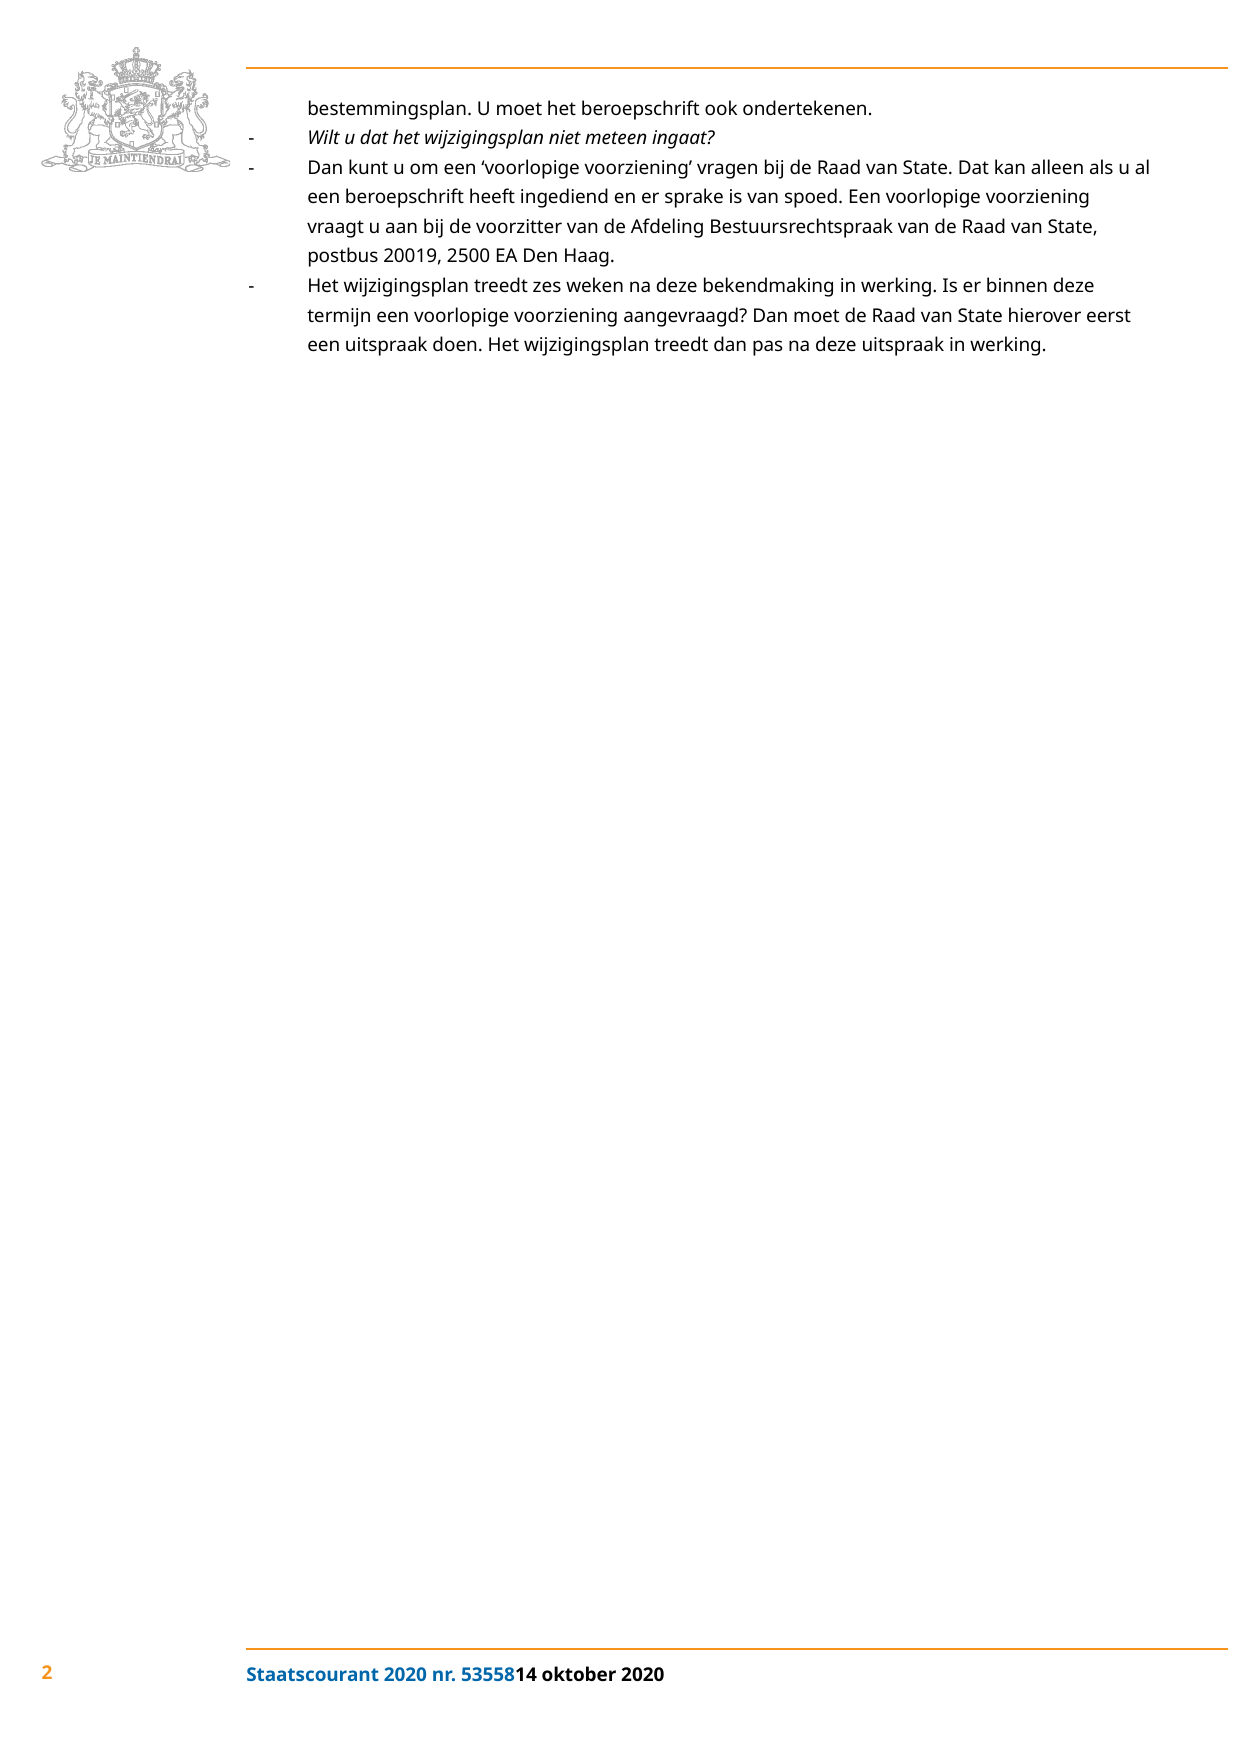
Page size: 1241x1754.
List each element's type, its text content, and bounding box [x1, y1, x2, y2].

list Dan kunt u om een ‘voorlopige voorziening’ vragen bij de Raad van State. Dat kan alleen als u al een beroepschrift heeft ingediend en er sprake is van spoed. Een voorlopige voorziening vraagt u aan bij de voorzitter van de Afdeling Bestuursrechtspraak van de Raad van State, postbus 20019, 2500 EA Den Haag. [248, 154, 1152, 268]
list Het wijzigingsplan treedt zes weken na deze bekendmaking in werking. Is er binnen deze termijn een voorlopige voorziening aangevraagd? Dan moet de Raad van State hierover eerst een uitspraak doen. Het wijzigingsplan treedt dan pas na deze uitspraak in werking. [248, 272, 1152, 357]
picture [41, 47, 231, 172]
list bestemmingsplan. U moet het beroepschrift ook ondertekenen. [248, 95, 1152, 121]
list Wilt u dat het wijzigingsplan niet meteen ingaat? [248, 124, 1152, 150]
